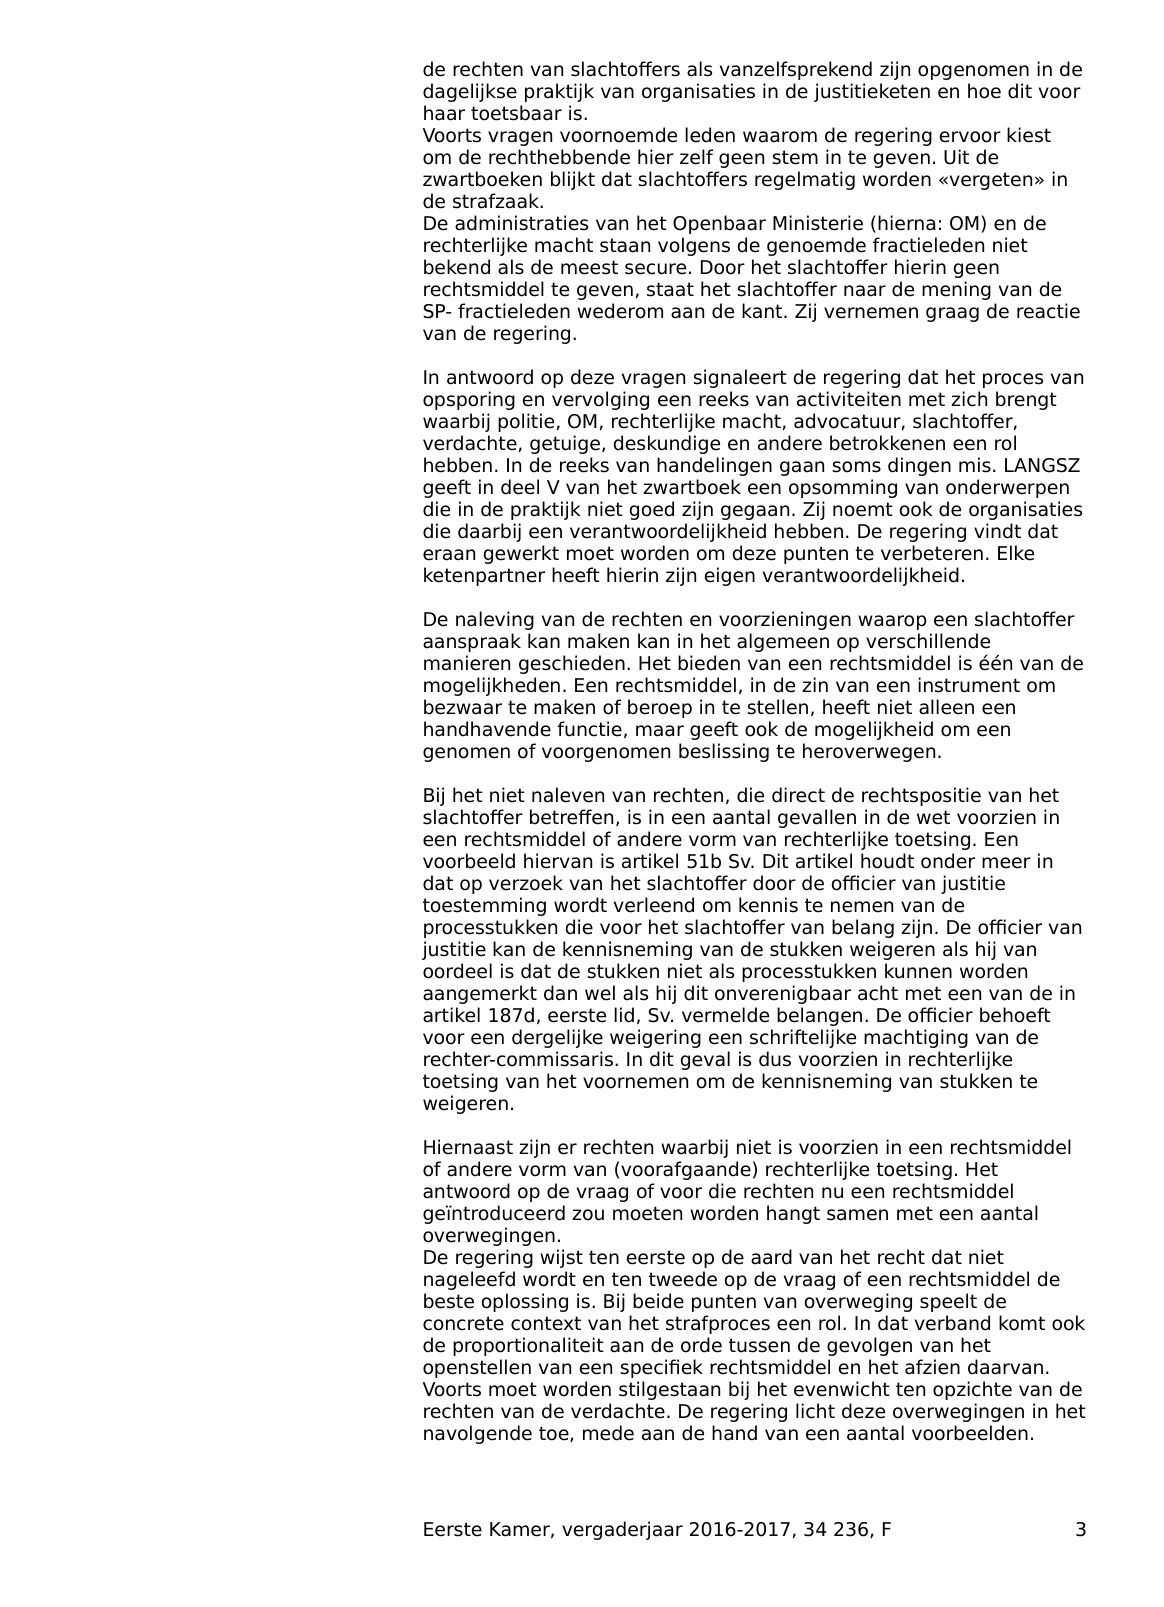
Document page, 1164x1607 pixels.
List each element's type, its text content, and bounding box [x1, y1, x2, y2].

text In antwoord op deze vragen signaleert de regering dat het proces van opsporing en vervolging een reeks van activiteiten met zich brengt waarbij politie, OM, rechterlijke macht, advocatuur, slachtoffer, verdachte, getuige, deskundige en andere betrokkenen een rol hebben. In de reeks van handelingen gaan soms dingen mis. LANGSZ geeft in deel V van het zwartboek een opsomming van onderwerpen die in de praktijk niet goed zijn gegaan. Zij noemt ook de organisaties die daarbij een verantwoordelijkheid hebben. De regering vindt dat eraan gewerkt moet worden om deze punten te verbeteren. Elke ketenpartner heeft hierin zijn eigen verantwoordelijkheid. [422, 367, 1087, 587]
text de rechten van slachtoffers als vanzelfsprekend zijn opgenomen in de dagelijkse praktijk van organisaties in de justitieketen en hoe dit voor haar toetsbaar is. [422, 59, 1087, 125]
text Voorts vragen voornoemde leden waarom de regering ervoor kiest om de rechthebbende hier zelf geen stem in te geven. Uit de zwartboeken blijkt dat slachtoffers regelmatig worden «vergeten» in de strafzaak. [422, 125, 1087, 213]
text De administraties van het Openbaar Ministerie (hierna: OM) en de rechterlijke macht staan volgens de genoemde fractieleden niet bekend als de meest secure. Door het slachtoffer hierin geen rechtsmiddel te geven, staat het slachtoffer naar de mening van de SP- fractieleden wederom aan de kant. Zij vernemen graag de reactie van de regering. [422, 213, 1087, 345]
text De regering wijst ten eerste op de aard van het recht dat niet nageleefd wordt en ten tweede op de vraag of een rechtsmiddel de beste oplossing is. Bij beide punten van overweging speelt de concrete context van het strafproces een rol. In dat verband komt ook de proportionaliteit aan de orde tussen de gevolgen van het openstellen van een specifiek rechtsmiddel en het afzien daarvan. Voorts moet worden stilgestaan bij het evenwicht ten opzichte van de rechten van de verdachte. De regering licht deze overwegingen in het navolgende toe, mede aan de hand van een aantal voorbeelden. [422, 1247, 1087, 1444]
text Hiernaast zijn er rechten waarbij niet is voorzien in een rechtsmiddel of andere vorm van (voorafgaande) rechterlijke toetsing. Het antwoord op de vraag of voor die rechten nu een rechtsmiddel geïntroduceerd zou moeten worden hangt samen met een aantal overwegingen. [422, 1137, 1087, 1247]
text Bij het niet naleven van rechten, die direct de rechtspositie van het slachtoffer betreffen, is in een aantal gevallen in de wet voorzien in een rechtsmiddel of andere vorm van rechterlijke toetsing. Een voorbeeld hiervan is artikel 51b Sv. Dit artikel houdt onder meer in dat op verzoek van het slachtoffer door de officier van justitie toestemming wordt verleend om kennis te nemen van de processtukken die voor het slachtoffer van belang zijn. De officier van justitie kan de kennisneming van de stukken weigeren als hij van oordeel is dat de stukken niet als processtukken kunnen worden aangemerkt dan wel als hij dit onverenigbaar acht met een van de in artikel 187d, eerste lid, Sv. vermelde belangen. De officier behoeft voor een dergelijke weigering een schriftelijke machtiging van de rechter-commissaris. In dit geval is dus voorzien in rechterlijke toetsing van het voornemen om de kennisneming van stukken te weigeren. [422, 785, 1087, 1115]
text De naleving van de rechten en voorzieningen waarop een slachtoffer aanspraak kan maken kan in het algemeen op verschillende manieren geschieden. Het bieden van een rechtsmiddel is één van de mogelijkheden. Een rechtsmiddel, in de zin van een instrument om bezwaar te maken of beroep in te stellen, heeft niet alleen een handhavende functie, maar geeft ook de mogelijkheid om een genomen of voorgenomen beslissing te heroverwegen. [422, 609, 1087, 763]
